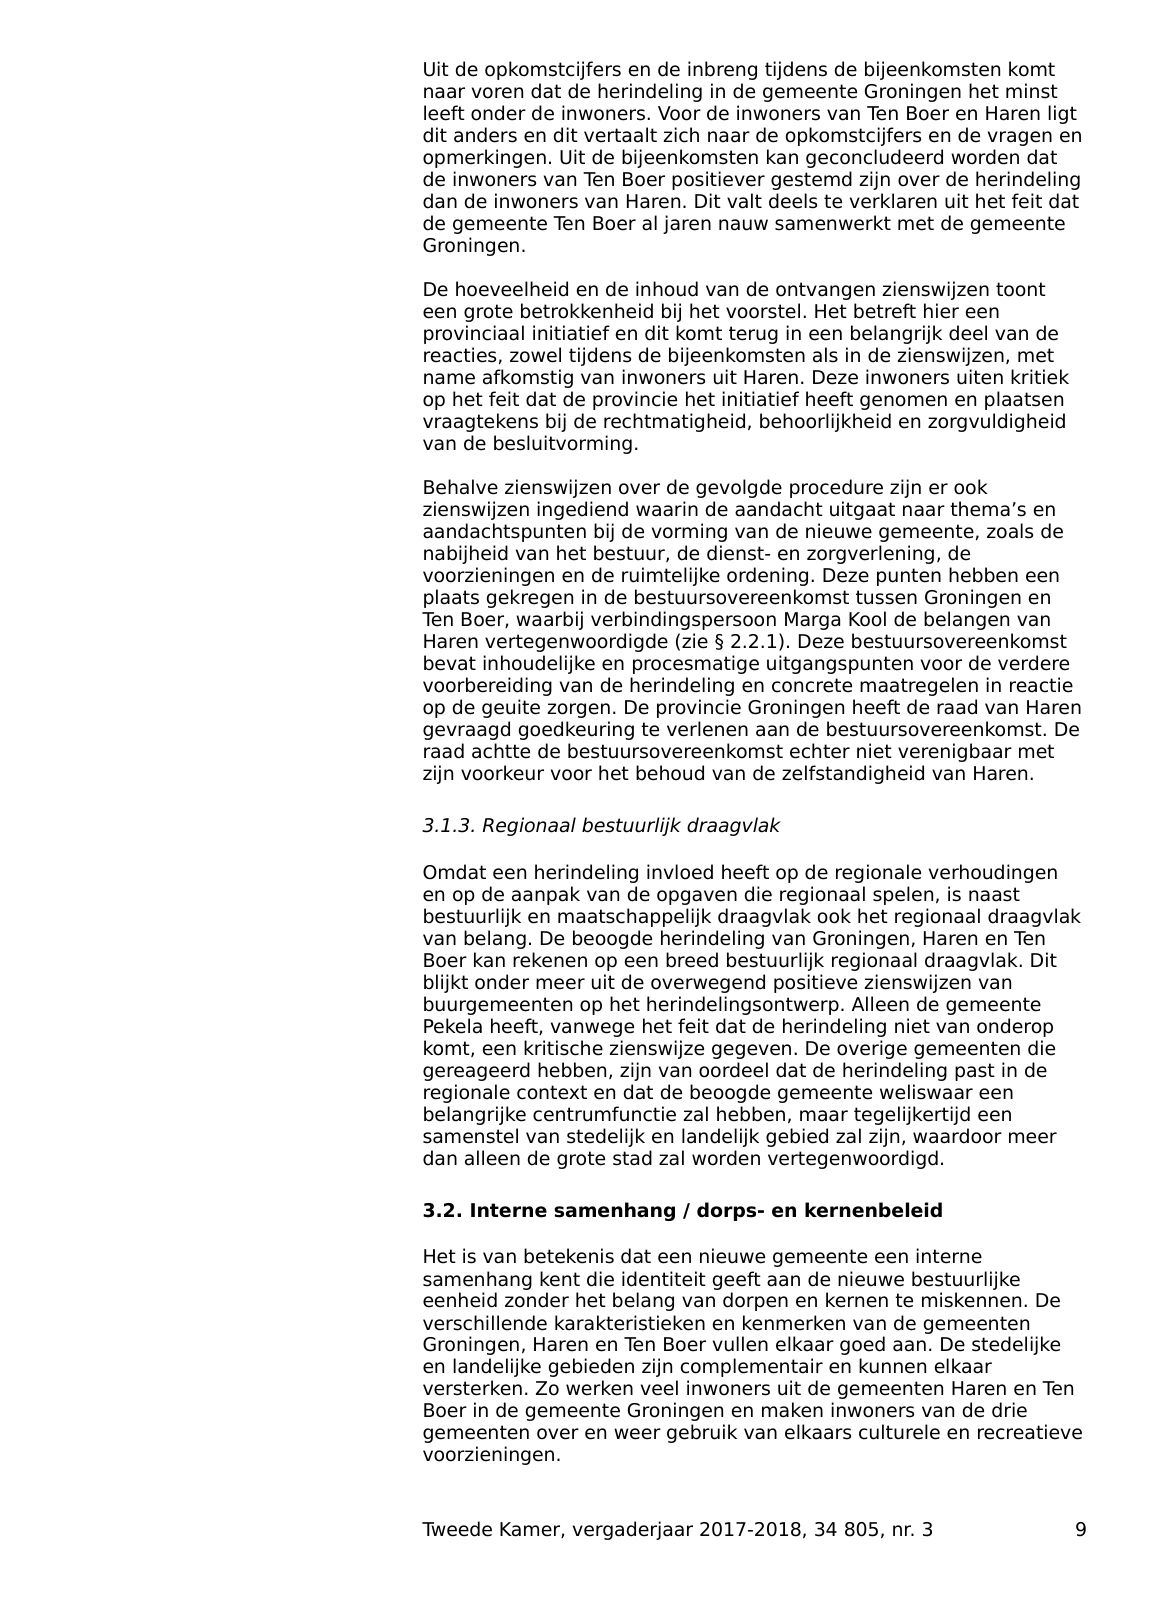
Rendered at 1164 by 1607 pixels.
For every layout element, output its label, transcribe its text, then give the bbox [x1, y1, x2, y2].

text De hoeveelheid en de inhoud van de ontvangen zienswijzen toont een grote betrokkenheid bij het voorstel. Het betreft hier een provinciaal initiatief en dit komt terug in een belangrijk deel van de reacties, zowel tijdens de bijeenkomsten als in de zienswijzen, met name afkomstig van inwoners uit Haren. Deze inwoners uiten kritiek op het feit dat de provincie het initiatief heeft genomen en plaatsen vraagtekens bij de rechtmatigheid, behoorlijkheid en zorgvuldigheid van de besluitvorming. [422, 279, 1087, 455]
subtitle 3.2. Interne samenhang / dorps- en kernenbeleid [422, 1199, 1087, 1221]
subtitle 3.1.3. Regionaal bestuurlijk draagvlak [422, 815, 1087, 837]
text Het is van betekenis dat een nieuwe gemeente een interne samenhang kent die identiteit geeft aan de nieuwe bestuurlijke eenheid zonder het belang van dorpen en kernen te miskennen. De verschillende karakteristieken en kenmerken van de gemeenten Groningen, Haren en Ten Boer vullen elkaar goed aan. De stedelijke en landelijke gebieden zijn complementair en kunnen elkaar versterken. Zo werken veel inwoners uit de gemeenten Haren en Ten Boer in de gemeente Groningen en maken inwoners van de drie gemeenten over en weer gebruik van elkaars culturele en recreatieve voorzieningen. [422, 1246, 1087, 1466]
text Omdat een herindeling invloed heeft op de regionale verhoudingen en op de aanpak van de opgaven die regionaal spelen, is naast bestuurlijk en maatschappelijk draagvlak ook het regionaal draagvlak van belang. De beoogde herindeling van Groningen, Haren en Ten Boer kan rekenen op een breed bestuurlijk regionaal draagvlak. Dit blijkt onder meer uit de overwegend positieve zienswijzen van buurgemeenten op het herindelingsontwerp. Alleen de gemeente Pekela heeft, vanwege het feit dat de herindeling niet van onderop komt, een kritische zienswijze gegeven. De overige gemeenten die gereageerd hebben, zijn van oordeel dat de herindeling past in de regionale context en dat de beoogde gemeente weliswaar een belangrijke centrumfunctie zal hebben, maar tegelijkertijd een samenstel van stedelijk en landelijk gebied zal zijn, waardoor meer dan alleen de grote stad zal worden vertegenwoordigd. [422, 862, 1087, 1169]
text Behalve zienswijzen over de gevolgde procedure zijn er ook zienswijzen ingediend waarin de aandacht uitgaat naar thema’s en aandachtspunten bij de vorming van de nieuwe gemeente, zoals de nabijheid van het bestuur, de dienst- en zorgverlening, de voorzieningen en de ruimtelijke ordening. Deze punten hebben een plaats gekregen in de bestuursovereenkomst tussen Groningen en Ten Boer, waarbij verbindingspersoon Marga Kool de belangen van Haren vertegenwoordigde (zie § 2.2.1). Deze bestuursovereenkomst bevat inhoudelijke en procesmatige uitgangspunten voor de verdere voorbereiding van de herindeling en concrete maatregelen in reactie op de geuite zorgen. De provincie Groningen heeft de raad van Haren gevraagd goedkeuring te verlenen aan de bestuursovereenkomst. De raad achtte de bestuursovereenkomst echter niet verenigbaar met zijn voorkeur voor het behoud van de zelfstandigheid van Haren. [422, 477, 1087, 785]
text Uit de opkomstcijfers en de inbreng tijdens de bijeenkomsten komt naar voren dat de herindeling in de gemeente Groningen het minst leeft onder de inwoners. Voor de inwoners van Ten Boer en Haren ligt dit anders en dit vertaalt zich naar de opkomstcijfers en de vragen en opmerkingen. Uit de bijeenkomsten kan geconcludeerd worden dat de inwoners van Ten Boer positiever gestemd zijn over de herindeling dan de inwoners van Haren. Dit valt deels te verklaren uit het feit dat de gemeente Ten Boer al jaren nauw samenwerkt met de gemeente Groningen. [422, 59, 1087, 257]
